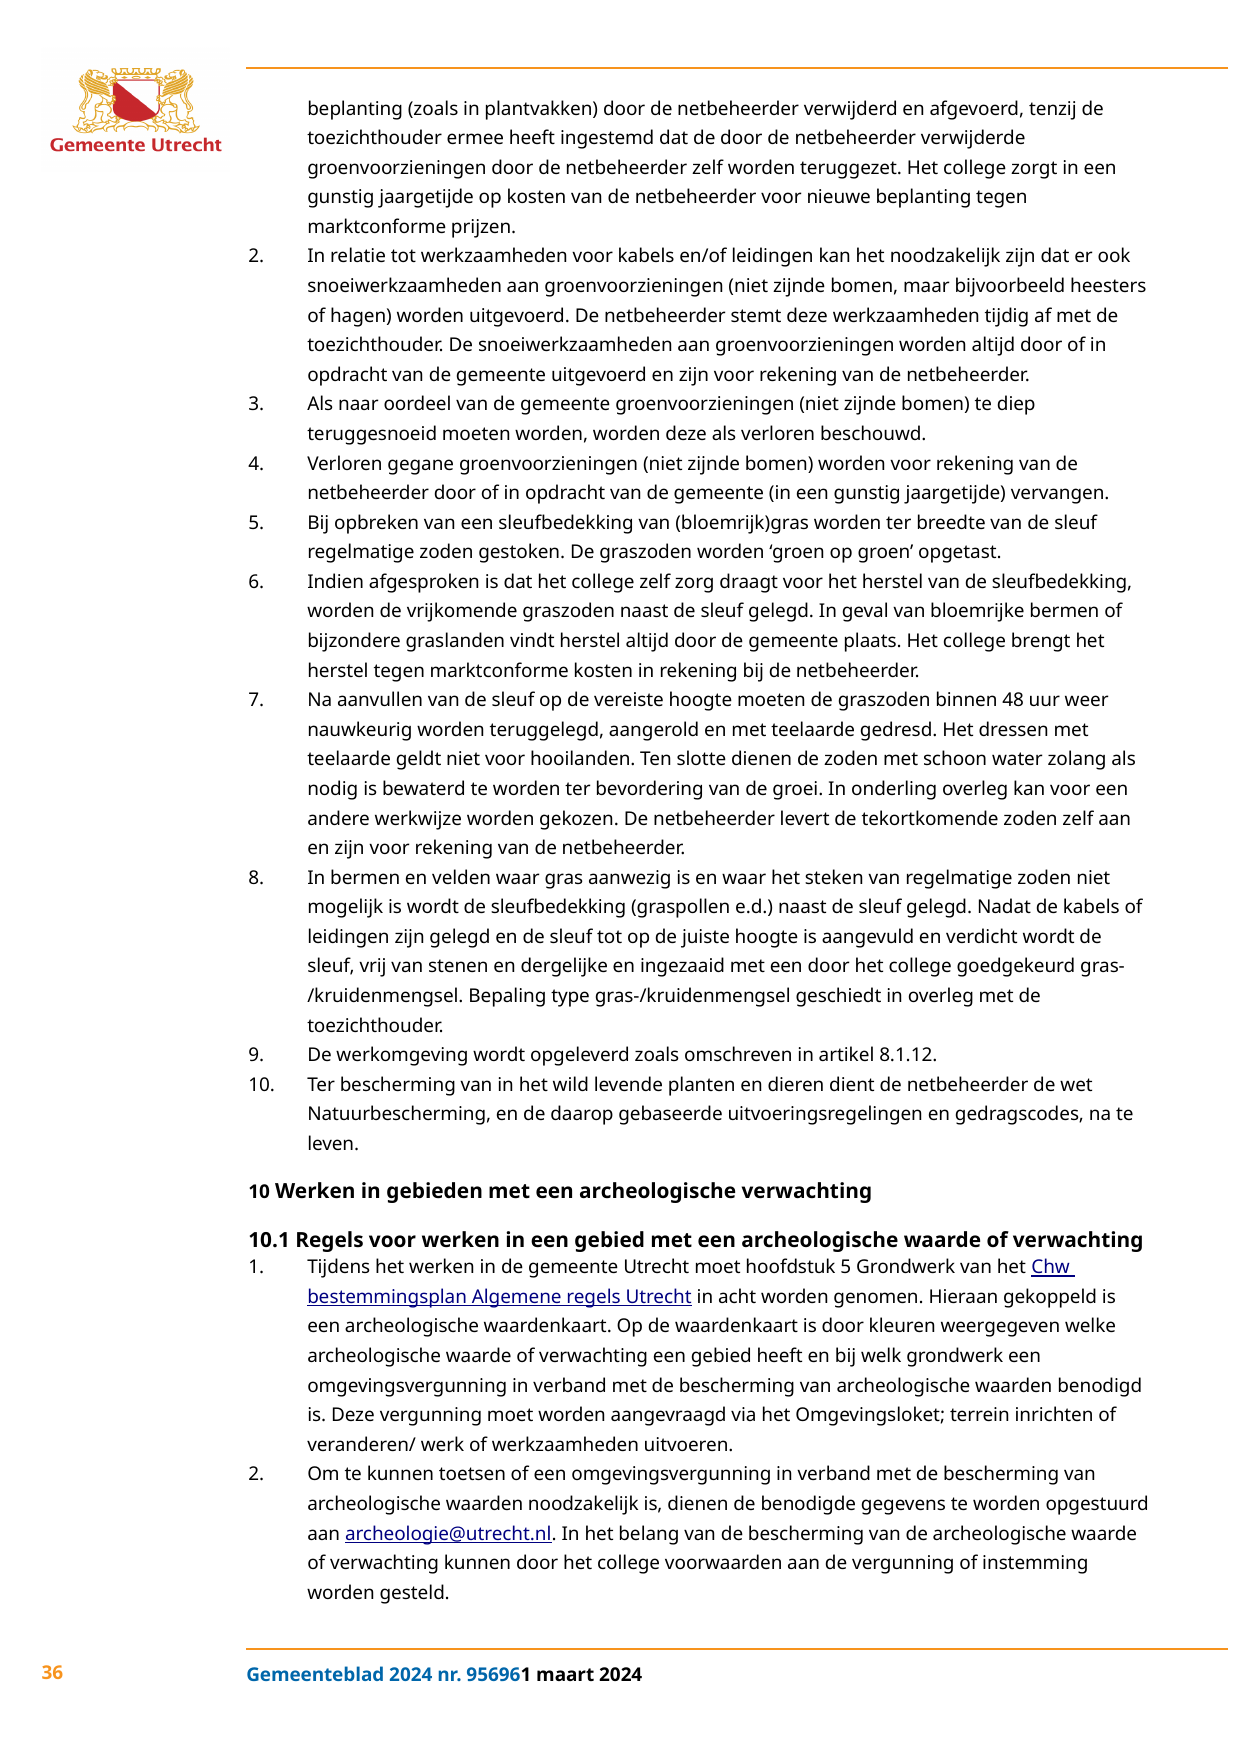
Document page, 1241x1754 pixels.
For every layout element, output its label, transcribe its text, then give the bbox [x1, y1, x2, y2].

list Na aanvullen van de sleuf op de vereiste hoogte moeten de graszoden binnen 48 uur weer nauwkeurig worden teruggelegd, aangerold en met teelaarde gedresd. Het dressen met teelaarde geldt niet voor hooilanden. Ten slotte dienen de zoden met schoon water zolang als nodig is bewaterd te worden ter bevordering van de groei. In onderling overleg kan voor een andere werkwijze worden gekozen. De netbeheerder levert de tekortkomende zoden zelf aan en zijn voor rekening van de netbeheerder. [248, 686, 1152, 860]
picture [41, 47, 231, 172]
list Verloren gegane groenvoorzieningen (niet zijnde bomen) worden voor rekening van de netbeheerder door of in opdracht van de gemeente (in een gunstig jaargetijde) vervangen. [248, 450, 1152, 505]
list In relatie tot werkzaamheden voor kabels en/of leidingen kan het noodzakelijk zijn dat er ook snoeiwerkzaamheden aan groenvoorzieningen (niet zijnde bomen, maar bijvoorbeeld heesters of hagen) worden uitgevoerd. De netbeheerder stemt deze werkzaamheden tijdig af met de toezichthouder. De snoeiwerkzaamheden aan groenvoorzieningen worden altijd door of in opdracht van de gemeente uitgevoerd en zijn voor rekening van de netbeheerder. [248, 243, 1152, 387]
list Als naar oordeel van de gemeente groenvoorzieningen (niet zijnde bomen) te diep teruggesnoeid moeten worden, worden deze als verloren beschouwd. [248, 391, 1152, 446]
list beplanting (zoals in plantvakken) door de netbeheerder verwijderd en afgevoerd, tenzij de toezichthouder ermee heeft ingestemd dat de door de netbeheerder verwijderde groenvoorzieningen door de netbeheerder zelf worden teruggezet. Het college zorgt in een gunstig jaargetijde op kosten van de netbeheerder voor nieuwe beplanting tegen marktconforme prijzen. [248, 95, 1152, 239]
list Indien afgesproken is dat het college zelf zorg draagt voor het herstel van de sleufbedekking, worden de vrijkomende graszoden naast de sleuf gelegd. In geval van bloemrijke bermen of bijzondere graslanden vindt herstel altijd door de gemeente plaats. Het college brengt het herstel tegen marktconforme kosten in rekening bij de netbeheerder. [248, 568, 1152, 683]
list Om te kunnen toetsen of een omgevingsvergunning in verband met de bescherming van archeologische waarden noodzakelijk is, dienen de benodigde gegevens te worden opgestuurd aan archeologie@utrecht.nl. In het belang van de bescherming van de archeologische waarde of verwachting kunnen door het college voorwaarden aan de vergunning of instemming worden gesteld. [248, 1461, 1152, 1605]
list Bij opbreken van een sleufbedekking van (bloemrijk)gras worden ter breedte van de sleuf regelmatige zoden gestoken. De graszoden worden ‘groen op groen’ opgetast. [248, 509, 1152, 564]
list De werkomgeving wordt opgeleverd zoals omschreven in artikel 8.1.12. [248, 1041, 1152, 1067]
list Ter bescherming van in het wild levende planten en dieren dient de netbeheerder de wet Natuurbescherming, en de daarop gebaseerde uitvoeringsregelingen en gedragscodes, na te leven. [248, 1071, 1152, 1156]
text 10.1 Regels voor werken in een gebied met een archeologische waarde of verwachting [248, 1225, 1152, 1253]
list In bermen en velden waar gras aanwezig is en waar het steken van regelmatige zoden niet mogelijk is wordt de sleufbedekking (graspollen e.d.) naast de sleuf gelegd. Nadat de kabels of leidingen zijn gelegd en de sleuf tot op de juiste hoogte is aangevuld en verdicht wordt de sleuf, vrij van stenen en dergelijke en ingezaaid met een door het college goedgekeurd gras- /kruidenmengsel. Bepaling type gras-/kruidenmengsel geschiedt in overleg met de toezichthouder. [248, 864, 1152, 1038]
list Tijdens het werken in de gemeente Utrecht moet hoofdstuk 5 Grondwerk van het Chw bestemmingsplan Algemene regels Utrecht in acht worden genomen. Hieraan gekoppeld is een archeologische waardenkaart. Op de waardenkaart is door kleuren weergegeven welke archeologische waarde of verwachting een gebied heeft en bij welk grondwerk een omgevingsvergunning in verband met de bescherming van archeologische waarden benodigd is. Deze vergunning moet worden aangevraagd via het Omgevingsloket; terrein inrichten of veranderen/ werk of werkzaamheden uitvoeren. [248, 1253, 1152, 1457]
text 10 Werken in gebieden met een archeologische verwachting [248, 1176, 1152, 1204]
